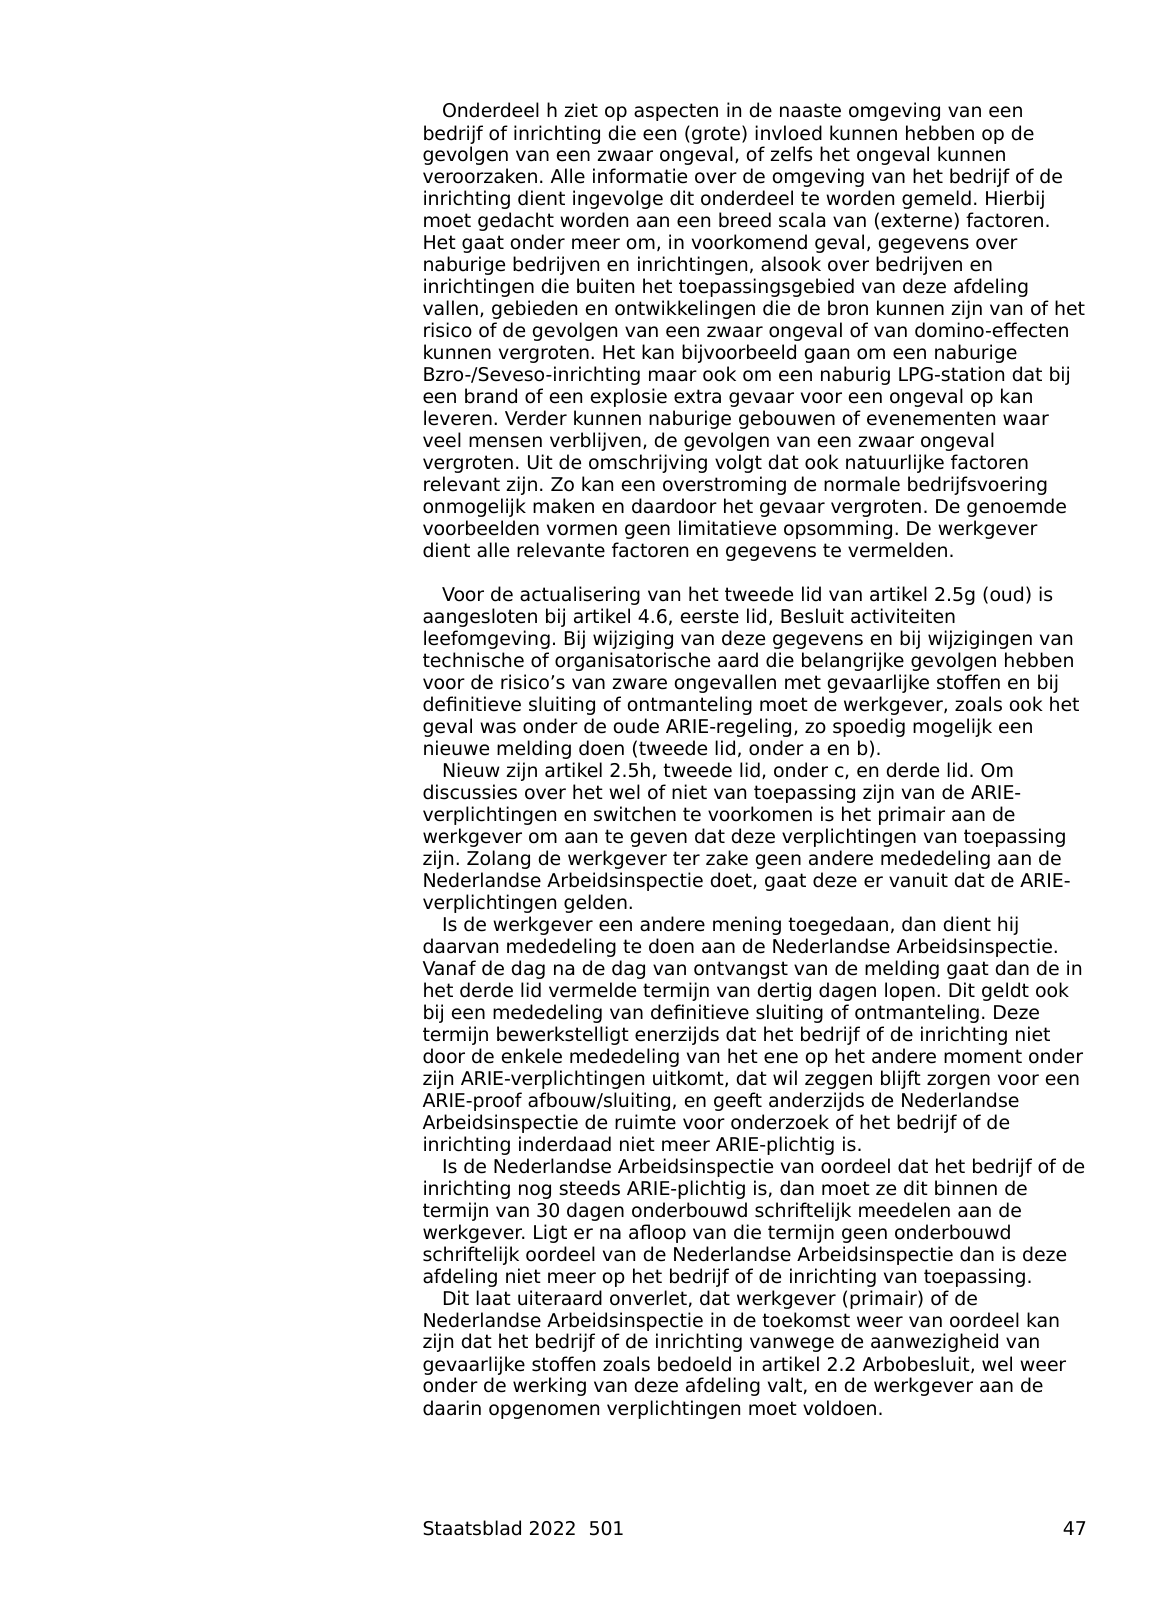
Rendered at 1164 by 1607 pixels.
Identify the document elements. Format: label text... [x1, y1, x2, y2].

text Onderdeel h ziet op aspecten in de naaste omgeving van een bedrijf of inrichting die een (grote) invloed kunnen hebben op de gevolgen van een zwaar ongeval, of zelfs het ongeval kunnen veroorzaken. Alle informatie over de omgeving van het bedrijf of de inrichting dient ingevolge dit onderdeel te worden gemeld. Hierbij moet gedacht worden aan een breed scala van (externe) factoren. Het gaat onder meer om, in voorkomend geval, gegevens over naburige bedrijven en inrichtingen, alsook over bedrijven en inrichtingen die buiten het toepassingsgebied van deze afdeling vallen, gebieden en ontwikkelingen die de bron kunnen zijn van of het risico of de gevolgen van een zwaar ongeval of van domino-effecten kunnen vergroten. Het kan bijvoorbeeld gaan om een naburige Bzro-/Seveso-inrichting maar ook om een naburig LPG-station dat bij een brand of een explosie extra gevaar voor een ongeval op kan leveren. Verder kunnen naburige gebouwen of evenementen waar veel mensen verblijven, de gevolgen van een zwaar ongeval vergroten. Uit de omschrijving volgt dat ook natuurlijke factoren relevant zijn. Zo kan een overstroming de normale bedrijfsvoering onmogelijk maken en daardoor het gevaar vergroten. De genoemde voorbeelden vormen geen limitatieve opsomming. De werkgever dient alle relevante factoren en gegevens te vermelden. [422, 100, 1087, 562]
text Voor de actualisering van het tweede lid van artikel 2.5g (oud) is aangesloten bij artikel 4.6, eerste lid, Besluit activiteiten leefomgeving. Bij wijziging van deze gegevens en bij wijzigingen van technische of organisatorische aard die belangrijke gevolgen hebben voor de risico’s van zware ongevallen met gevaarlijke stoffen en bij definitieve sluiting of ontmanteling moet de werkgever, zoals ook het geval was onder de oude ARIE-regeling, zo spoedig mogelijk een nieuwe melding doen (tweede lid, onder a en b). [422, 584, 1087, 760]
text Dit laat uiteraard onverlet, dat werkgever (primair) of de Nederlandse Arbeidsinspectie in de toekomst weer van oordeel kan zijn dat het bedrijf of de inrichting vanwege de aanwezigheid van gevaarlijke stoffen zoals bedoeld in artikel 2.2 Arbobesluit, wel weer onder de werking van deze afdeling valt, en de werkgever aan de daarin opgenomen verplichtingen moet voldoen. [422, 1287, 1087, 1419]
text Is de Nederlandse Arbeidsinspectie van oordeel dat het bedrijf of de inrichting nog steeds ARIE-plichtig is, dan moet ze dit binnen de termijn van 30 dagen onderbouwd schriftelijk meedelen aan de werkgever. Ligt er na afloop van die termijn geen onderbouwd schriftelijk oordeel van de Nederlandse Arbeidsinspectie dan is deze afdeling niet meer op het bedrijf of de inrichting van toepassing. [422, 1156, 1087, 1287]
text Nieuw zijn artikel 2.5h, tweede lid, onder c, en derde lid. Om discussies over het wel of niet van toepassing zijn van de ARIE-verplichtingen en switchen te voorkomen is het primair aan de werkgever om aan te geven dat deze verplichtingen van toepassing zijn. Zolang de werkgever ter zake geen andere mededeling aan de Nederlandse Arbeidsinspectie doet, gaat deze er vanuit dat de ARIE-verplichtingen gelden. [422, 760, 1087, 914]
text Is de werkgever een andere mening toegedaan, dan dient hij daarvan mededeling te doen aan de Nederlandse Arbeidsinspectie. Vanaf de dag na de dag van ontvangst van de melding gaat dan de in het derde lid vermelde termijn van dertig dagen lopen. Dit geldt ook bij een mededeling van definitieve sluiting of ontmanteling. Deze termijn bewerkstelligt enerzijds dat het bedrijf of de inrichting niet door de enkele mededeling van het ene op het andere moment onder zijn ARIE-verplichtingen uitkomt, dat wil zeggen blijft zorgen voor een ARIE-proof afbouw/sluiting, en geeft anderzijds de Nederlandse Arbeidsinspectie de ruimte voor onderzoek of het bedrijf of de inrichting inderdaad niet meer ARIE-plichtig is. [422, 914, 1087, 1156]
